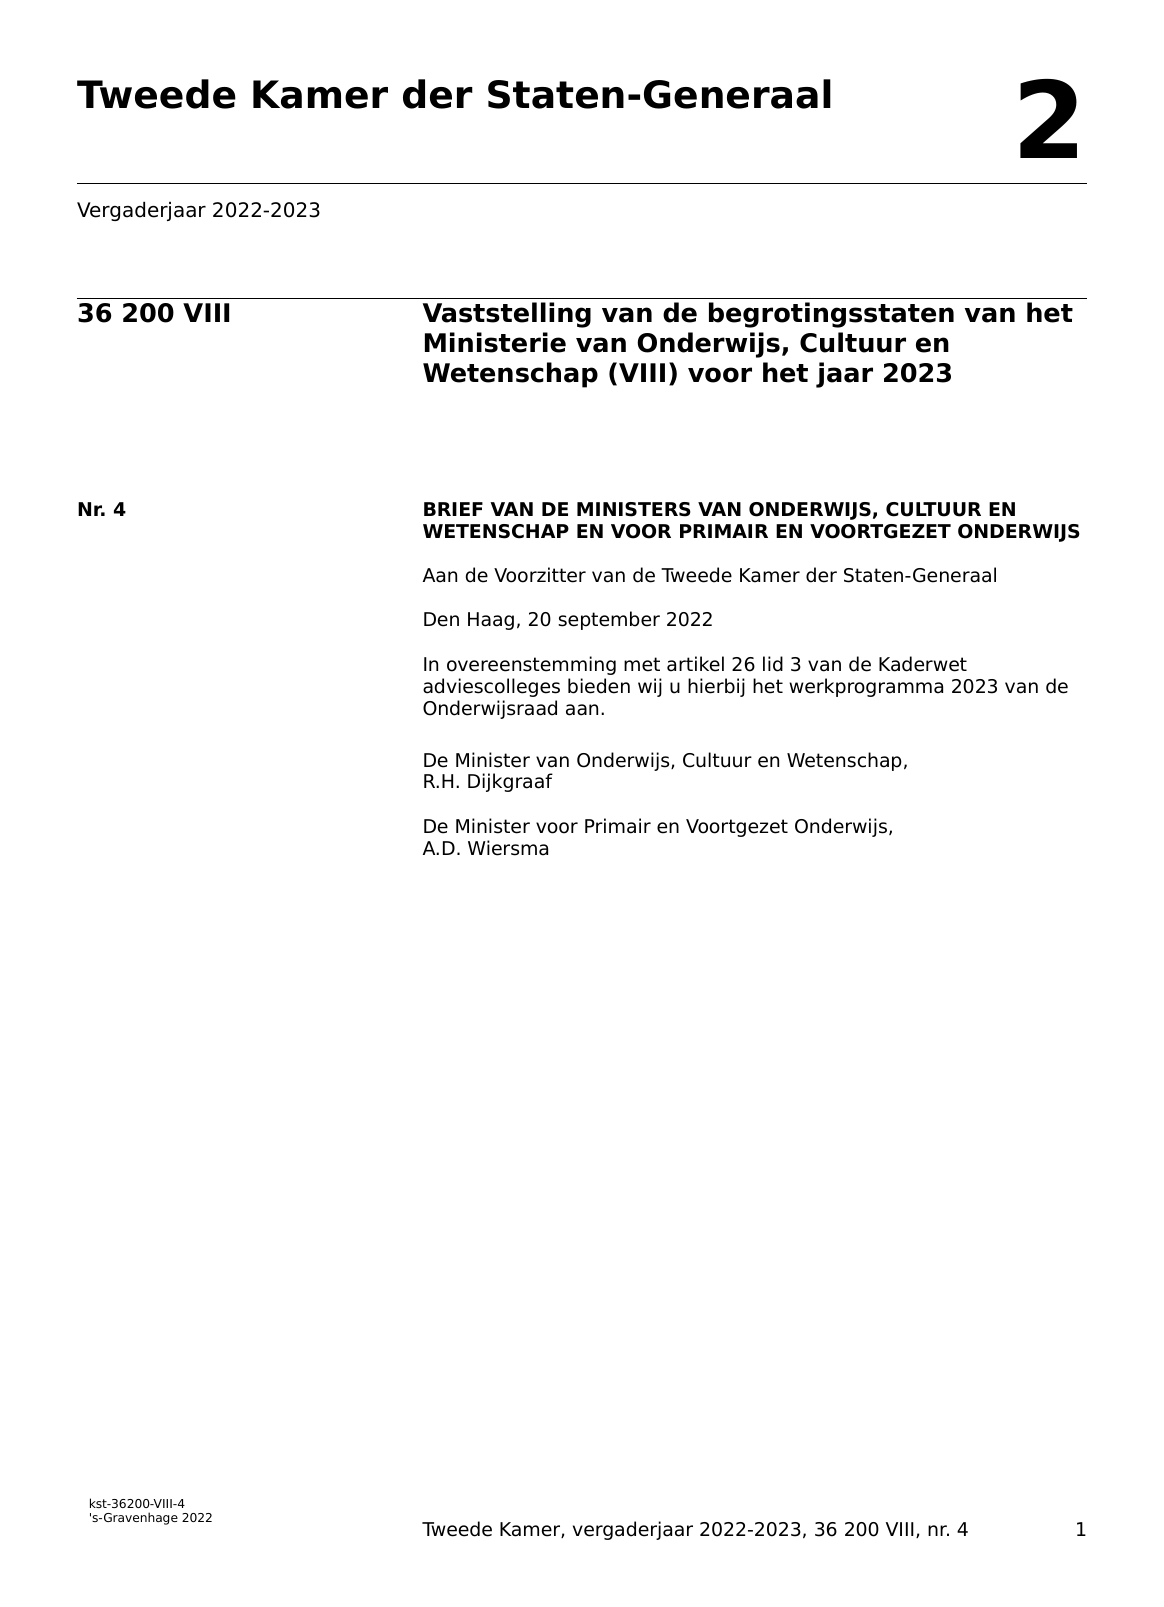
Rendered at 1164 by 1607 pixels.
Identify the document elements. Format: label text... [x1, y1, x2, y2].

subtitle Nr. 4 BRIEF VAN DE MINISTERS VAN ONDERWIJS, CULTUUR EN WETENSCHAP EN VOOR PRIMAIR EN VOORTGEZET ONDERWIJS [77, 499, 1087, 543]
table_header Tweede Kamer der Staten-Generaal [77, 59, 886, 183]
text In overeenstemming met artikel 26 lid 3 van de Kaderwet adviescolleges bieden wij u hierbij het werkprogramma 2023 van de Onderwijsraad aan. [422, 653, 1087, 719]
text 's-Gravenhage 2022 [88, 1511, 323, 1525]
table_header 2 [886, 59, 1087, 183]
text Den Haag, 20 september 2022 [422, 609, 1087, 631]
text Aan de Voorzitter van de Tweede Kamer der Staten-Generaal [422, 565, 1087, 587]
text De Minister voor Primair en Voortgezet Onderwijs, A.D. Wiersma [422, 816, 1087, 859]
subtitle 36 200 VIII Vaststelling van de begrotingsstaten van het Ministerie van Onderwijs, Cultuur en Wetenschap (VIII) voor het jaar 2023 [77, 299, 1087, 388]
table_cell Vergaderjaar 2022-2023 [77, 184, 1087, 298]
text De Minister van Onderwijs, Cultuur en Wetenschap, R.H. Dijkgraaf [422, 749, 1087, 793]
text kst-36200-VIII-4 [88, 1497, 323, 1511]
